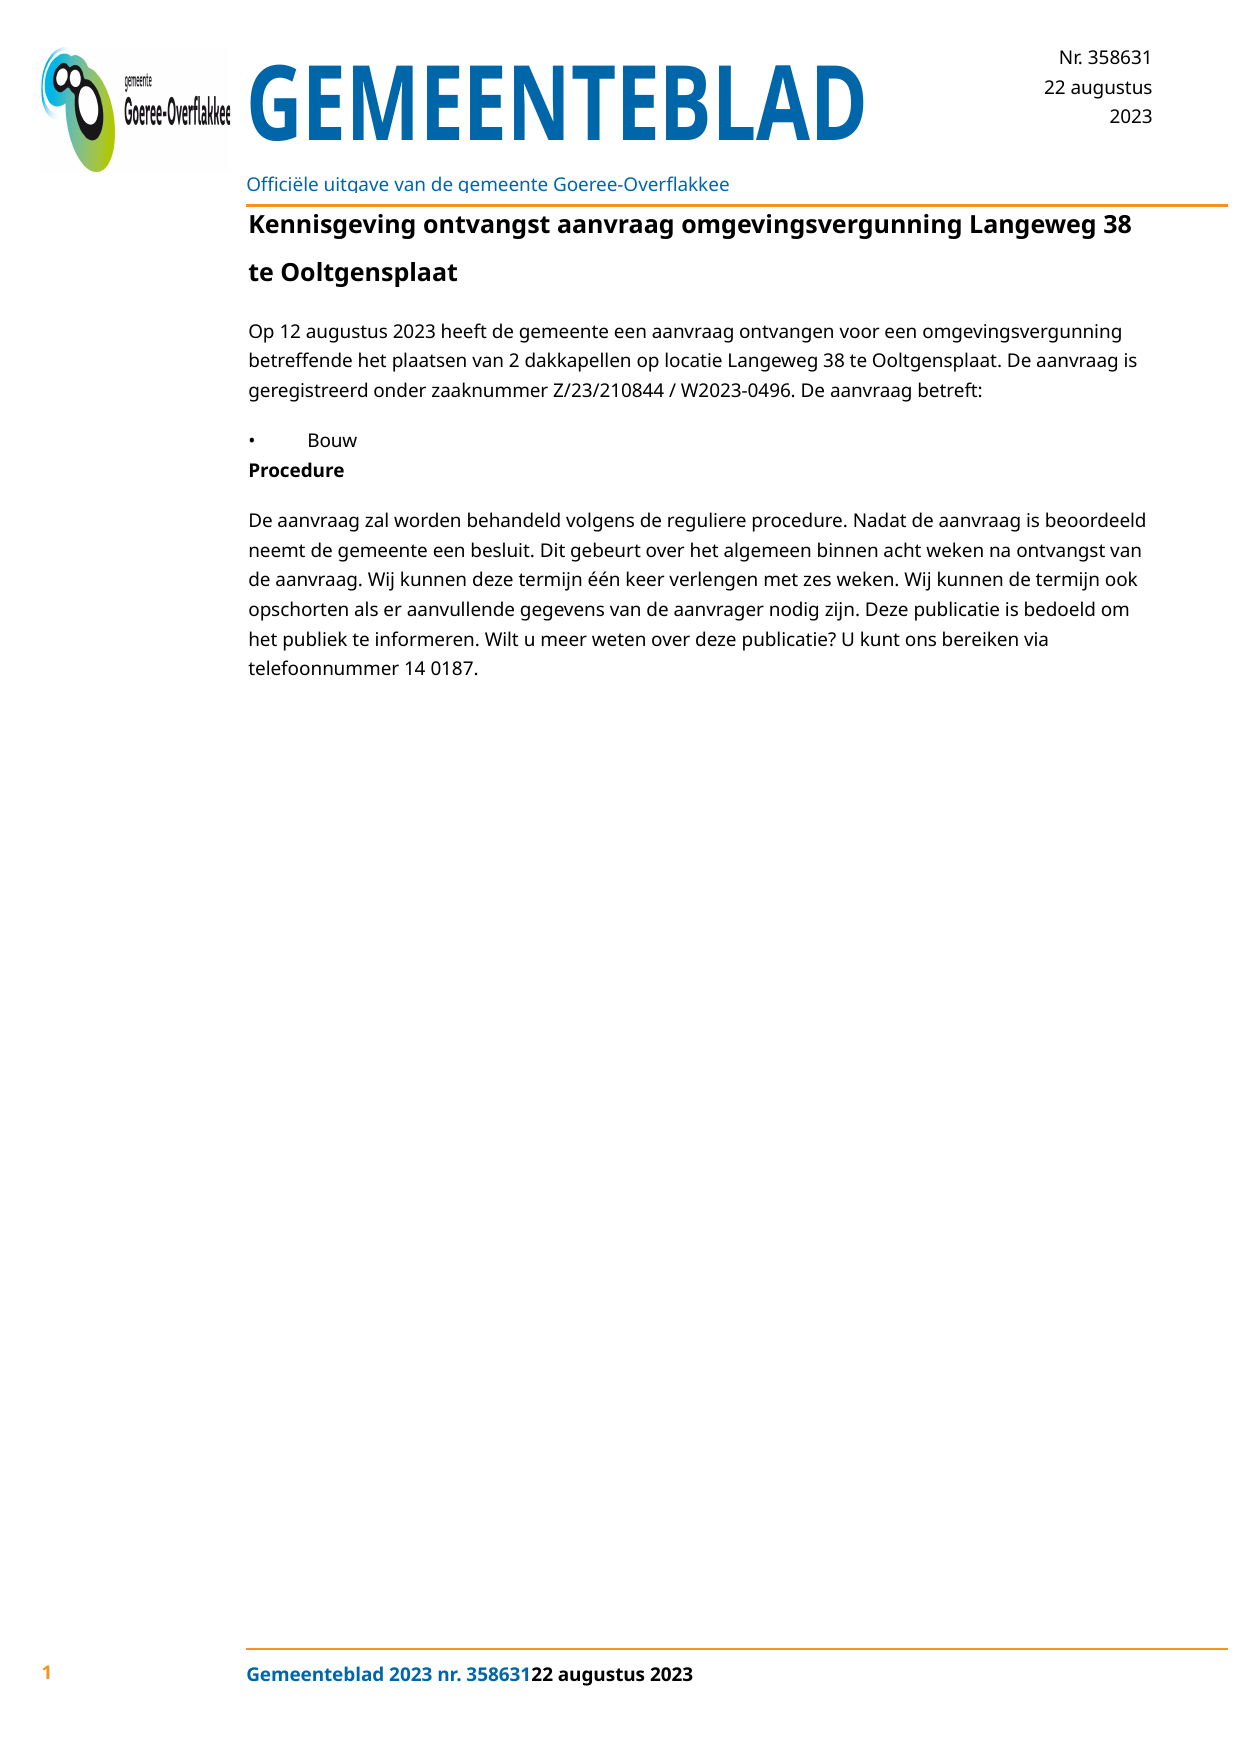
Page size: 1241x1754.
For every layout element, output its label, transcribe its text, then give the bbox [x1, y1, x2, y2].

text De aanvraag zal worden behandeld volgens de reguliere procedure. Nadat de aanvraag is beoordeeld neemt de gemeente een besluit. Dit gebeurt over het algemeen binnen acht weken na ontvangst van de aanvraag. Wij kunnen deze termijn één keer verlengen met zes weken. Wij kunnen de termijn ook opschorten als er aanvullende gegevens van de aanvrager nodig zijn. Deze publicatie is bedoeld om het publiek te informeren. Wilt u meer weten over deze publicatie? U kunt ons bereiken via telefoonnummer 14 0187. [248, 507, 1152, 681]
picture [41, 47, 231, 172]
text Kennisgeving ontvangst aanvraag omgevingsvergunning Langeweg 38 te Ooltgensplaat [248, 207, 1152, 288]
text Op 12 augustus 2023 heeft de gemeente een aanvraag ontvangen voor een omgevingsvergunning betreffende het plaatsen van 2 dakkapellen op locatie Langeweg 38 te Ooltgensplaat. De aanvraag is geregistreerd onder zaaknummer Z/23/210844 / W2023-0496. De aanvraag betreft: [248, 318, 1152, 403]
text Procedure [248, 457, 1152, 483]
list Bouw [248, 427, 1152, 453]
